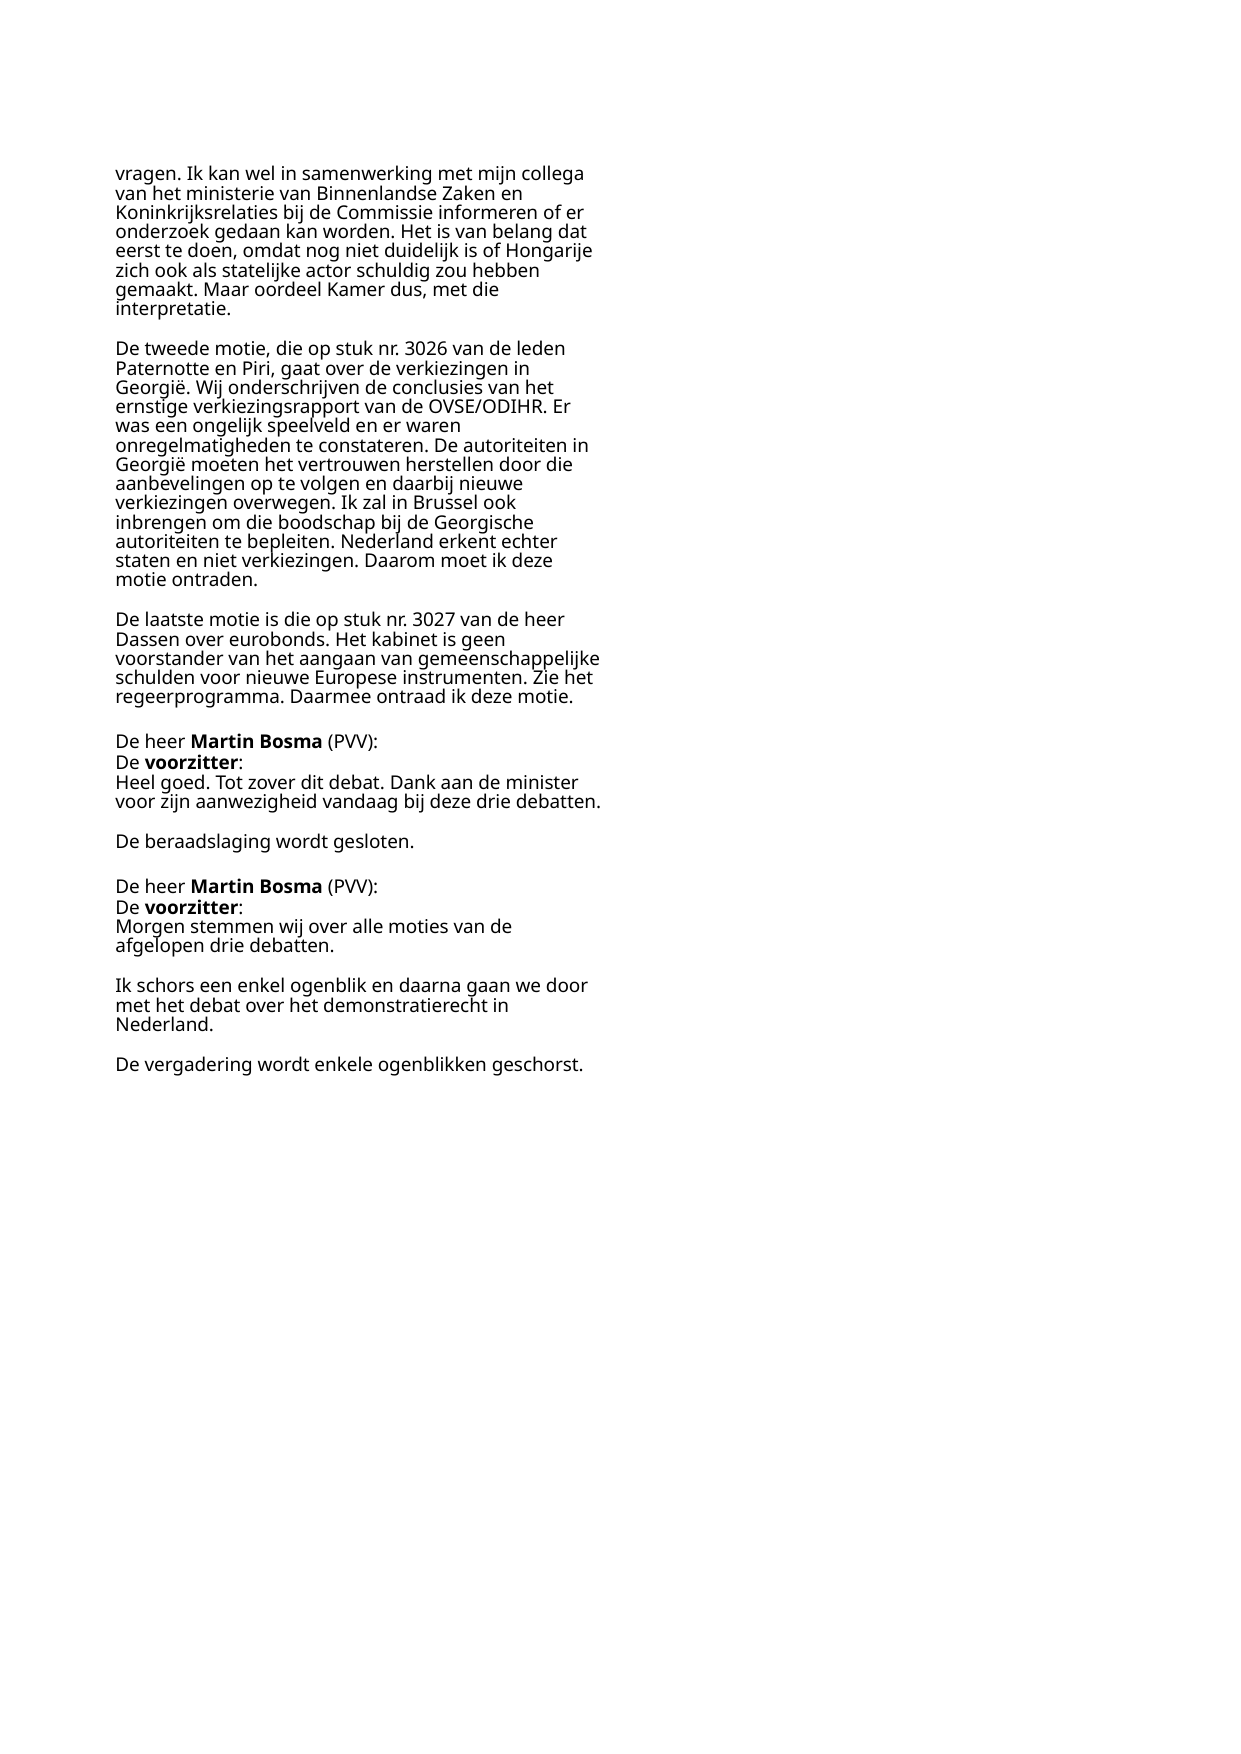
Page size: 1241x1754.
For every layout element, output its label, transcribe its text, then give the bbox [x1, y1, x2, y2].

text Heel goed. Tot zover dit debat. Dank aan de minister voor zijn aanwezigheid vandaag bij deze drie debatten. [115, 774, 605, 812]
text De voorzitter: [115, 899, 605, 918]
text De vergadering wordt enkele ogenblikken geschorst. [115, 1056, 605, 1075]
text De beraadslaging wordt gesloten. [115, 833, 605, 852]
text De heer Martin Bosma (PVV): [115, 729, 605, 754]
text De heer Martin Bosma (PVV): [115, 873, 605, 899]
text De voorzitter: [115, 754, 605, 774]
text De tweede motie, die op stuk nr. 3026 van de leden Paternotte en Piri, gaat over de verkiezingen in Georgië. Wij onderschrijven de conclusies van het ernstige verkiezingsrapport van de OVSE/ODIHR. Er was een ongelijk speelveld en er waren onregelmatigheden te constateren. De autoriteiten in Georgië moeten het vertrouwen herstellen door die aanbevelingen op te volgen en daarbij nieuwe verkiezingen overwegen. Ik zal in Brussel ook inbrengen om die boodschap bij de Georgische autoriteiten te bepleiten. Nederland erkent echter staten en niet verkiezingen. Daarom moet ik deze motie ontraden. [115, 340, 605, 591]
text Morgen stemmen wij over alle moties van de afgelopen drie debatten. [115, 918, 605, 957]
text Ik schors een enkel ogenblik en daarna gaan we door met het debat over het demonstratierecht in Nederland. [115, 977, 605, 1035]
text vragen. Ik kan wel in samenwerking met mijn collega van het ministerie van Binnenlandse Zaken en Koninkrijksrelaties bij de Commissie informeren of er onderzoek gedaan kan worden. Het is van belang dat eerst te doen, omdat nog niet duidelijk is of Hongarije zich ook als statelijke actor schuldig zou hebben gemaakt. Maar oordeel Kamer dus, met die interpretatie. [115, 165, 605, 319]
text De laatste motie is die op stuk nr. 3027 van de heer Dassen over eurobonds. Het kabinet is geen voorstander van het aangaan van gemeenschappelijke schulden voor nieuwe Europese instrumenten. Zie het regeerprogramma. Daarmee ontraad ik deze motie. [115, 611, 605, 708]
